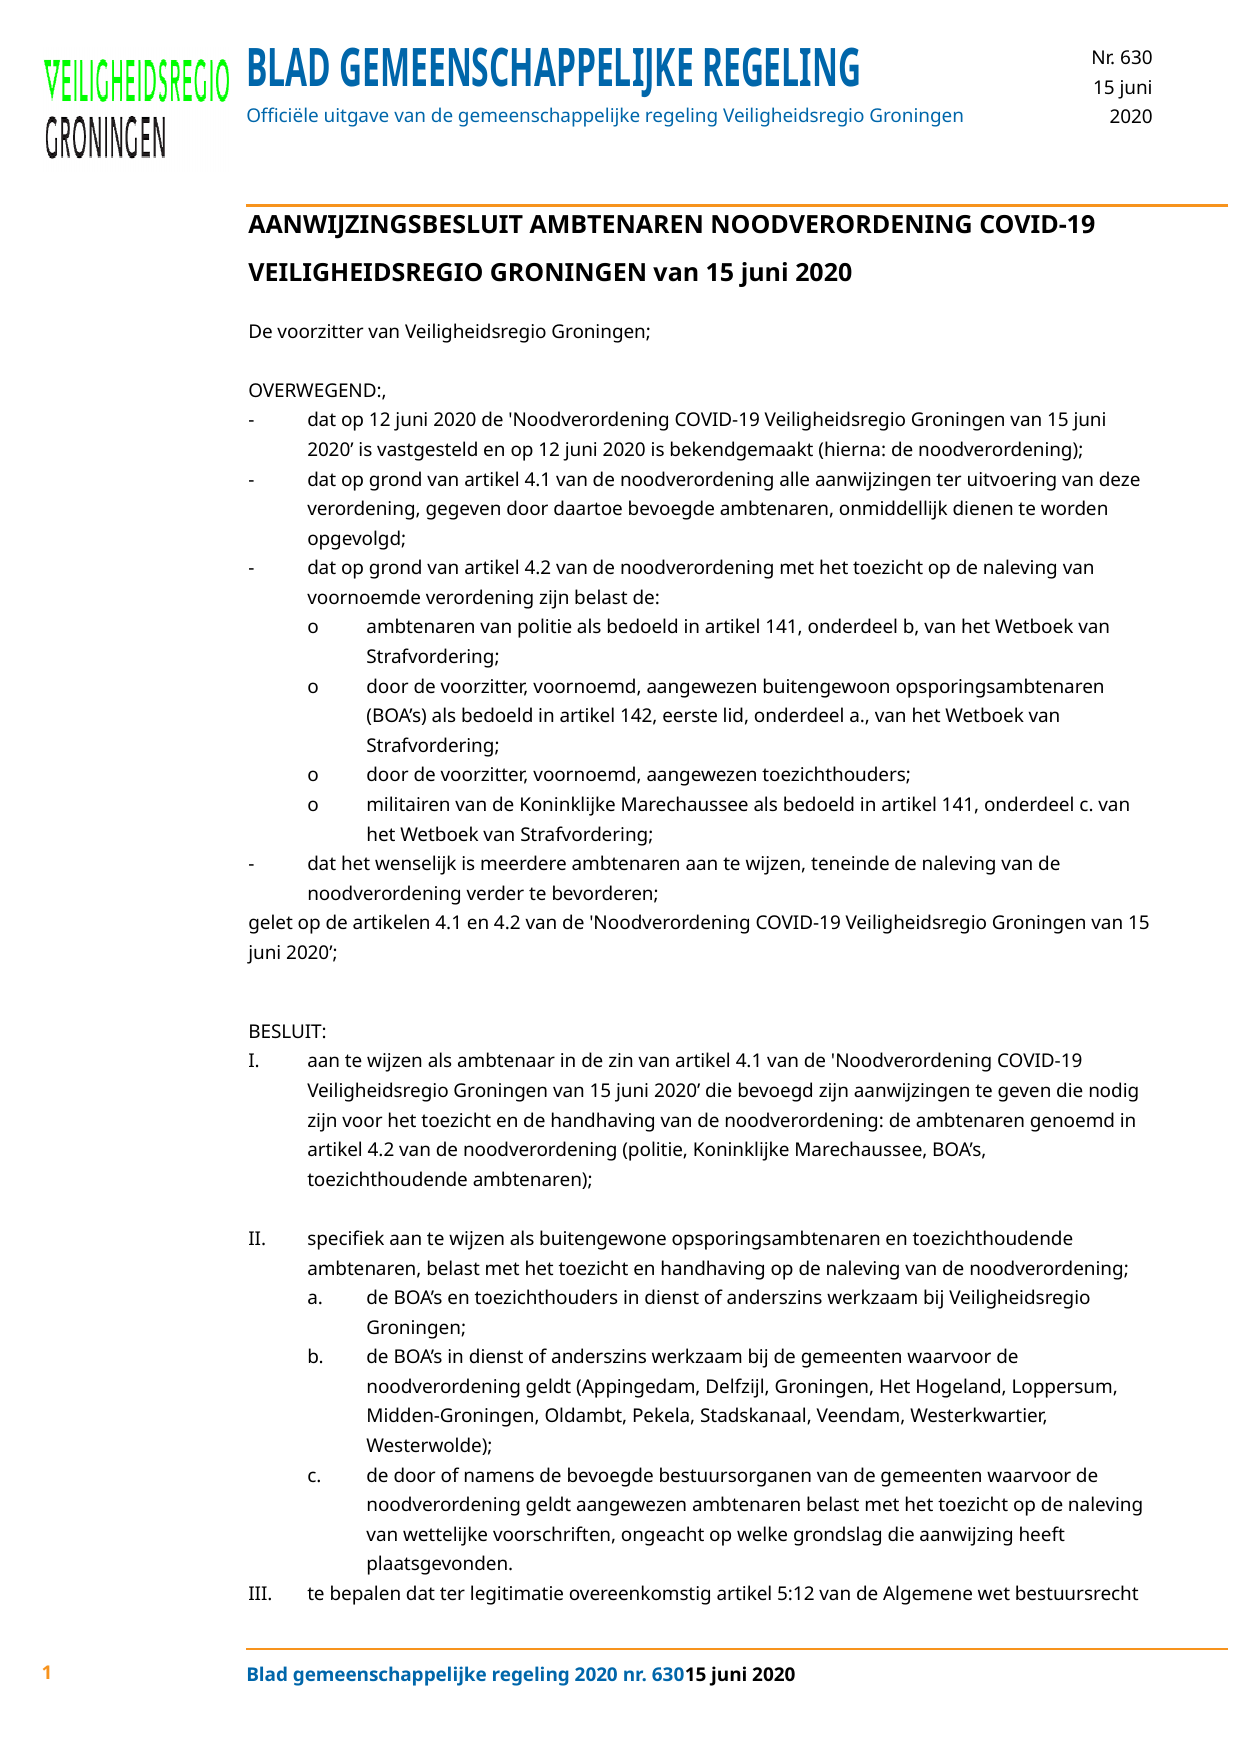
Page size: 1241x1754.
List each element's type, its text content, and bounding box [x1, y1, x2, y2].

list te bepalen dat ter legitimatie overeenkomstig artikel 5:12 van de Algemene wet bestuursrecht [248, 1580, 1152, 1606]
list de door of namens de bevoegde bestuursorganen van de gemeenten waarvoor de noodverordening geldt aangewezen ambtenaren belast met het toezicht op de naleving van wettelijke voorschriften, ongeacht op welke grondslag die aanwijzing heeft plaatsgevonden. [307, 1462, 1152, 1576]
picture [41, 47, 231, 172]
text De voorzitter van Veiligheidsregio Groningen; [248, 318, 1152, 344]
list ambtenaren van politie als bedoeld in artikel 141, onderdeel b, van het Wetboek van Strafvordering; [307, 614, 1152, 669]
list door de voorzitter, voornoemd, aangewezen buitengewoon opsporingsambtenaren (BOA’s) als bedoeld in artikel 142, eerste lid, onderdeel a., van het Wetboek van Strafvordering; [307, 673, 1152, 758]
list militairen van de Koninklijke Marechaussee als bedoeld in artikel 141, onderdeel c. van het Wetboek van Strafvordering; [307, 791, 1152, 847]
text OVERWEGEND:, [248, 377, 1152, 403]
list dat op grond van artikel 4.1 van de noodverordening alle aanwijzingen ter uitvoering van deze verordening, gegeven door daartoe bevoegde ambtenaren, onmiddellijk dienen te worden opgevolgd; [248, 466, 1152, 551]
list de BOA’s en toezichthouders in dienst of anderszins werkzaam bij Veiligheidsregio Groningen; [307, 1284, 1152, 1339]
list dat op grond van artikel 4.2 van de noodverordening met het toezicht op de naleving van voornoemde verordening zijn belast de: [248, 554, 1152, 610]
list dat op 12 juni 2020 de 'Noodverordening COVID-19 Veiligheidsregio Groningen van 15 juni 2020’ is vastgesteld en op 12 juni 2020 is bekendgemaakt (hierna: de noodverordening); [248, 407, 1152, 462]
list de BOA’s in dienst of anderszins werkzaam bij de gemeenten waarvoor de noodverordening geldt (Appingedam, Delfzijl, Groningen, Het Hogeland, Loppersum, Midden-Groningen, Oldambt, Pekela, Stadskanaal, Veendam, Westerkwartier, Westerwolde); [307, 1343, 1152, 1458]
list door de voorzitter, voornoemd, aangewezen toezichthouders; [307, 762, 1152, 787]
text BESLUIT: [248, 1018, 1152, 1044]
list dat het wenselijk is meerdere ambtenaren aan te wijzen, teneinde de naleving van de noodverordening verder te bevorderen; [248, 850, 1152, 906]
text AANWIJZINGSBESLUIT AMBTENAREN NOODVERORDENING COVID-19 VEILIGHEIDSREGIO GRONINGEN van 15 juni 2020 [248, 207, 1152, 288]
text gelet op de artikelen 4.1 en 4.2 van de 'Noodverordening COVID-19 Veiligheidsregio Groningen van 15 juni 2020’; [248, 909, 1152, 965]
list aan te wijzen als ambtenaar in de zin van artikel 4.1 van de 'Noodverordening COVID-19 Veiligheidsregio Groningen van 15 juni 2020’ die bevoegd zijn aanwijzingen te geven die nodig zijn voor het toezicht en de handhaving van de noodverordening: de ambtenaren genoemd in artikel 4.2 van de noodverordening (politie, Koninklijke Marechaussee, BOA’s, toezichthoudende ambtenaren); [248, 1048, 1152, 1192]
list specifiek aan te wijzen als buitengewone opsporingsambtenaren en toezichthoudende ambtenaren, belast met het toezicht en handhaving op de naleving van de noodverordening; [248, 1225, 1152, 1280]
